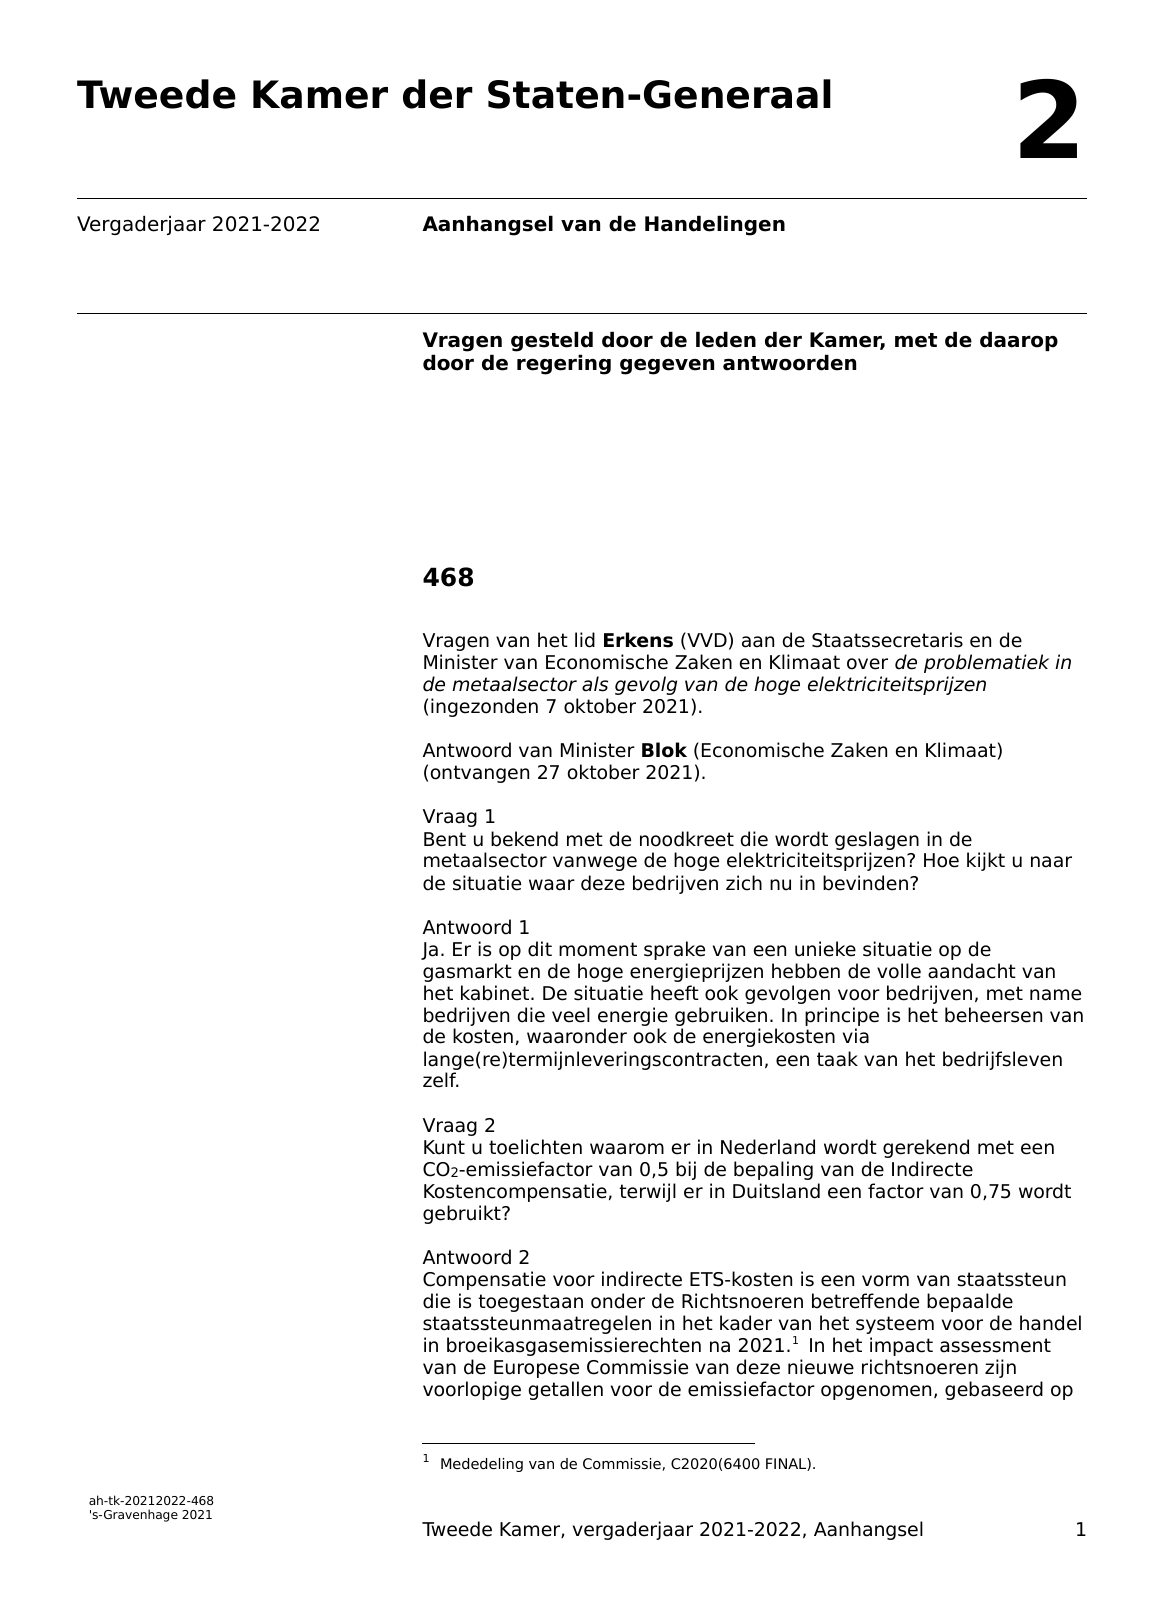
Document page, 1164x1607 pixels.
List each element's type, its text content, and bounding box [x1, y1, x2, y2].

text Kunt u toelichten waarom er in Nederland wordt gerekend met een CO2-emissiefactor van 0,5 bij de bepaling van de Indirecte Kostencompensatie, terwijl er in Duitsland een factor van 0,75 wordt gebruikt? [422, 1137, 1087, 1224]
table_cell Aanhangsel van de Handelingen [422, 199, 1087, 313]
text ah-tk-20212022-468 [88, 1494, 323, 1508]
table_cell [77, 314, 422, 375]
text Bent u bekend met de noodkreet die wordt geslagen in de metaalsector vanwege de hoge elektriciteitsprijzen? Hoe kijkt u naar de situatie waar deze bedrijven zich nu in bevinden? [422, 828, 1087, 894]
text 's-Gravenhage 2021 [88, 1508, 323, 1522]
text Vraag 1 [422, 806, 1087, 828]
text Antwoord van Minister Blok (Economische Zaken en Klimaat) (ontvangen 27 oktober 2021). [422, 740, 1087, 784]
table_header 2 [886, 59, 1087, 198]
table_cell Vragen gesteld door de leden der Kamer, met de daarop door de regering gegeven antwoorden [422, 314, 1087, 375]
text Vragen van het lid Erkens (VVD) aan de Staatssecretaris en de Minister van Economische Zaken en Klimaat over de problematiek in de metaalsector als gevolg van de hoge elektriciteitsprijzen (ingezonden 7 oktober 2021). [422, 630, 1087, 718]
text Antwoord 2 [422, 1247, 1087, 1269]
table_cell Vergaderjaar 2021-2022 [77, 199, 422, 313]
text Vraag 2 [422, 1114, 1087, 1137]
text Ja. Er is op dit moment sprake van een unieke situatie op de gasmarkt en de hoge energieprijzen hebben de volle aandacht van het kabinet. De situatie heeft ook gevolgen voor bedrijven, met name bedrijven die veel energie gebruiken. In principe is het beheersen van de kosten, waaronder ook de energiekosten via lange(re)termijnleveringscontracten, een taak van het bedrijfsleven zelf. [422, 938, 1087, 1092]
text Antwoord 1 [422, 917, 1087, 938]
text Compensatie voor indirecte ETS-kosten is een vorm van staatssteun die is toegestaan onder de Richtsnoeren betreffende bepaalde staatssteunmaatregelen in het kader van het systeem voor de handel in broeikasgasemissierechten na 2021. In het impact assessment van de Europese Commissie van deze nieuwe richtsnoeren zijn voorlopige getallen voor de emissiefactor opgenomen, gebaseerd op [422, 1269, 1087, 1401]
text 468 [422, 563, 1087, 592]
table_header Tweede Kamer der Staten-Generaal [77, 59, 886, 198]
text Mededeling van de Commissie, C2020(6400 FINAL). [422, 1452, 1087, 1474]
